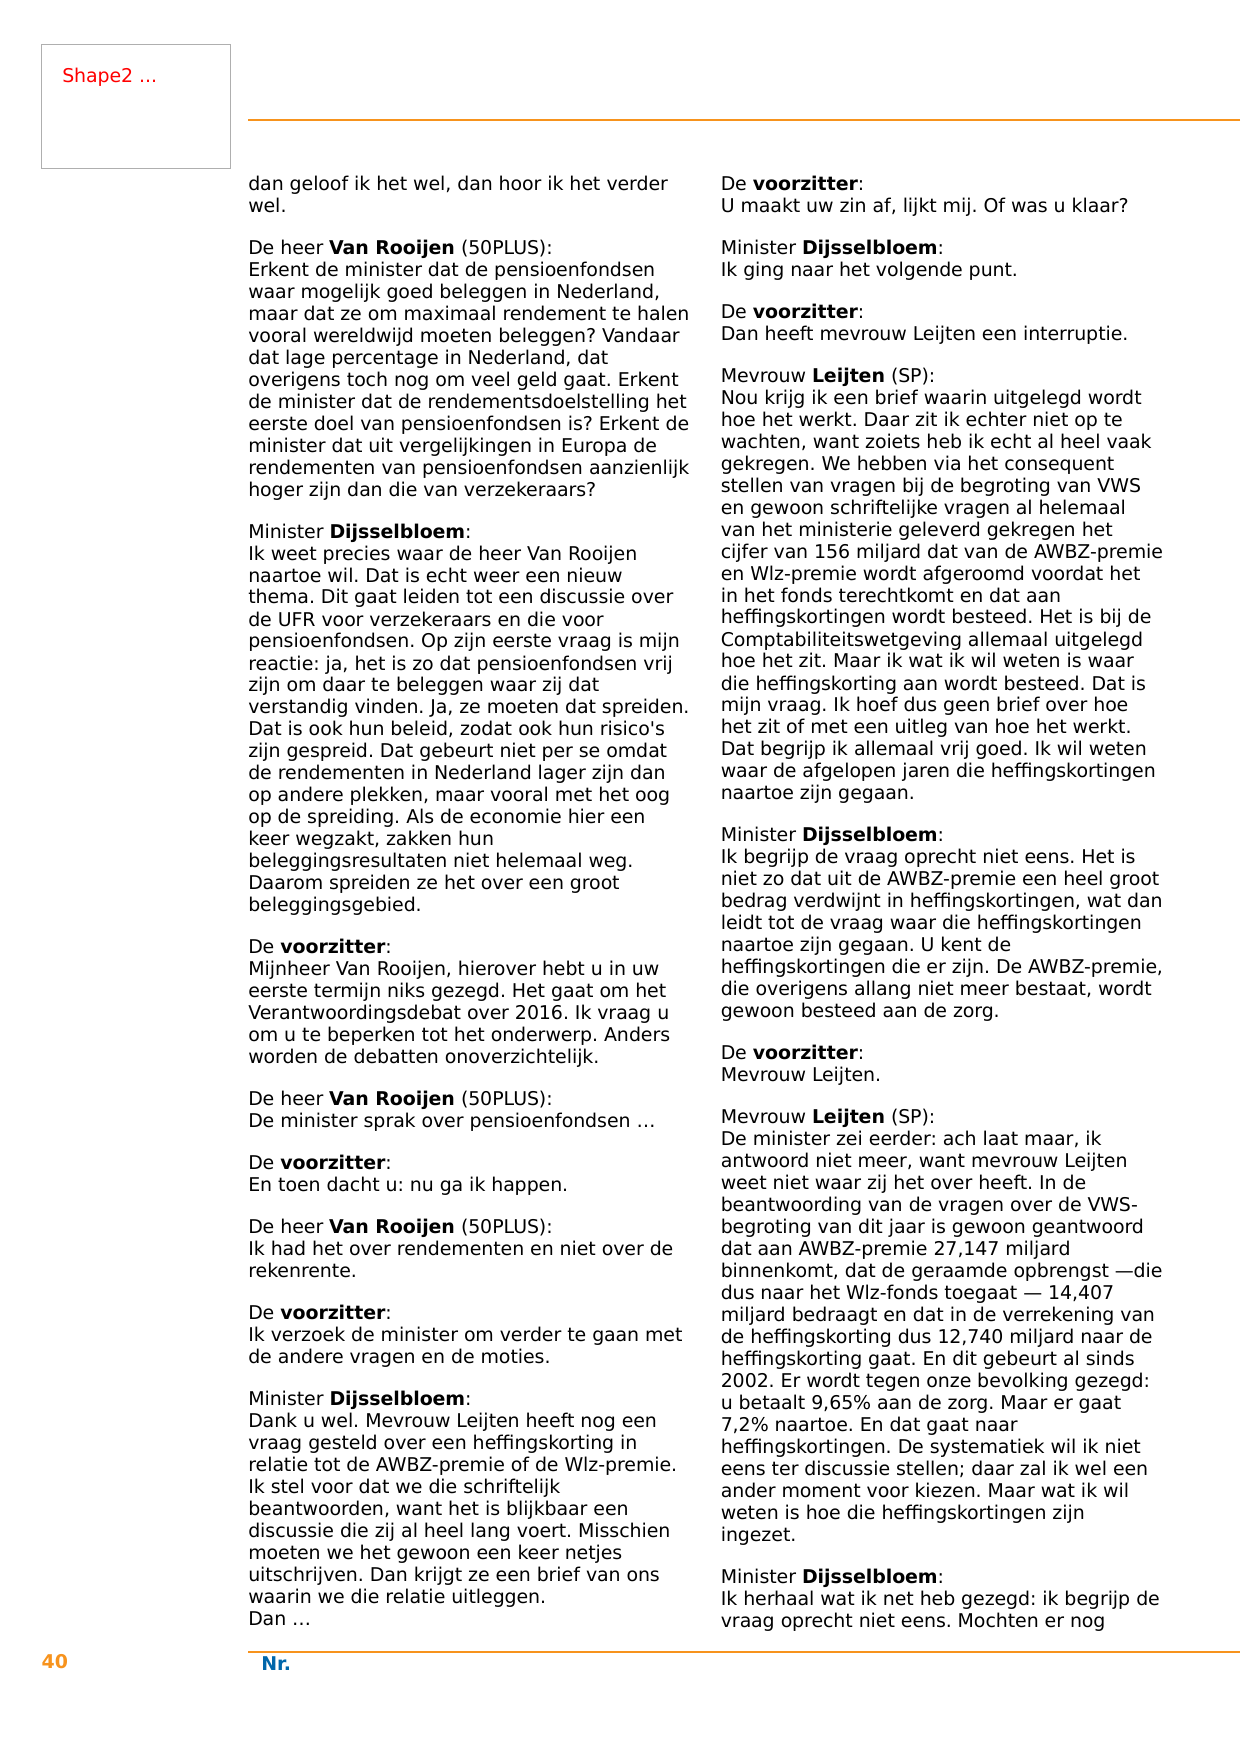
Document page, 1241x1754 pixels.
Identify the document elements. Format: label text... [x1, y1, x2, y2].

text Ik herhaal wat ik net heb gezegd: ik begrijp de vraag oprecht niet eens. Mochten er nog [721, 1588, 1163, 1632]
text Nou krijg ik een brief waarin uitgelegd wordt hoe het werkt. Daar zit ik echter niet op te wachten, want zoiets heb ik echt al heel vaak gekregen. We hebben via het consequent stellen van vragen bij de begroting van VWS en gewoon schriftelijke vragen al helemaal van het ministerie geleverd gekregen het cijfer van 156 miljard dat van de AWBZ-premie en Wlz-premie wordt afgeroomd voordat het in het fonds terechtkomt en dat aan heffingskortingen wordt besteed. Het is bij de Comptabiliteitswetgeving allemaal uitgelegd hoe het zit. Maar ik wat ik wil weten is waar die heffingskorting aan wordt besteed. Dat is mijn vraag. Ik hoef dus geen brief over hoe het zit of met een uitleg van hoe het werkt. Dat begrijp ik allemaal vrij goed. Ik wil weten waar de afgelopen jaren die heffingskortingen naartoe zijn gegaan. [721, 387, 1163, 804]
text De voorzitter: [248, 1152, 691, 1174]
text Minister Dijsselbloem: [721, 824, 1163, 846]
text De heer Van Rooijen (50PLUS): [248, 1216, 691, 1238]
text Dan heeft mevrouw Leijten een interruptie. [721, 323, 1163, 345]
text Mevrouw Leijten (SP): [721, 365, 1163, 387]
text Ik ging naar het volgende punt. [721, 259, 1163, 281]
text Erkent de minister dat de pensioenfondsen waar mogelijk goed beleggen in Nederland, maar dat ze om maximaal rendement te halen vooral wereldwijd moeten beleggen? Vandaar dat lage percentage in Nederland, dat overigens toch nog om veel geld gaat. Erkent de minister dat de rendementsdoelstelling het eerste doel van pensioenfondsen is? Erkent de minister dat uit vergelijkingen in Europa de rendementen van pensioenfondsen aanzienlijk hoger zijn dan die van verzekeraars? [248, 259, 691, 501]
text Dan … [248, 1608, 691, 1629]
text De minister sprak over pensioenfondsen … [248, 1110, 691, 1132]
text dan geloof ik het wel, dan hoor ik het verder wel. [248, 173, 691, 217]
text De heer Van Rooijen (50PLUS): [248, 1088, 691, 1110]
text De voorzitter: [721, 301, 1163, 323]
text Dank u wel. Mevrouw Leijten heeft nog een vraag gesteld over een heffingskorting in relatie tot de AWBZ-premie of de Wlz-premie. Ik stel voor dat we die schriftelijk beantwoorden, want het is blijkbaar een discussie die zij al heel lang voert. Misschien moeten we het gewoon een keer netjes uitschrijven. Dan krijgt ze een brief van ons waarin we die relatie uitleggen. [248, 1410, 691, 1608]
text Minister Dijsselbloem: [721, 237, 1163, 259]
text En toen dacht u: nu ga ik happen. [248, 1174, 691, 1196]
text Ik begrijp de vraag oprecht niet eens. Het is niet zo dat uit de AWBZ-premie een heel groot bedrag verdwijnt in heffingskortingen, wat dan leidt tot de vraag waar die heffingskortingen naartoe zijn gegaan. U kent de heffingskortingen die er zijn. De AWBZ-premie, die overigens allang niet meer bestaat, wordt gewoon besteed aan de zorg. [721, 846, 1163, 1022]
text De voorzitter: [721, 1042, 1163, 1064]
text Minister Dijsselbloem: [248, 521, 691, 542]
text Ik verzoek de minister om verder te gaan met de andere vragen en de moties. [248, 1324, 691, 1368]
text Ik had het over rendementen en niet over de rekenrente. [248, 1238, 691, 1282]
text U maakt uw zin af, lijkt mij. Of was u klaar? [721, 195, 1163, 217]
text De minister zei eerder: ach laat maar, ik antwoord niet meer, want mevrouw Leijten weet niet waar zij het over heeft. In de beantwoording van de vragen over de VWS-begroting van dit jaar is gewoon geantwoord dat aan AWBZ-premie 27,147 miljard binnenkomt, dat de geraamde opbrengst —die dus naar het Wlz-fonds toegaat — 14,407 miljard bedraagt en dat in de verrekening van de heffingskorting dus 12,740 miljard naar de heffingskorting gaat. En dit gebeurt al sinds 2002. Er wordt tegen onze bevolking gezegd: u betaalt 9,65% aan de zorg. Maar er gaat 7,2% naartoe. En dat gaat naar heffingskortingen. De systematiek wil ik niet eens ter discussie stellen; daar zal ik wel een ander moment voor kiezen. Maar wat ik wil weten is hoe die heffingskortingen zijn ingezet. [721, 1128, 1163, 1546]
text De voorzitter: [248, 936, 691, 958]
text Ik weet precies waar de heer Van Rooijen naartoe wil. Dat is echt weer een nieuw thema. Dit gaat leiden tot een discussie over de UFR voor verzekeraars en die voor pensioenfondsen. Op zijn eerste vraag is mijn reactie: ja, het is zo dat pensioenfondsen vrij zijn om daar te beleggen waar zij dat verstandig vinden. Ja, ze moeten dat spreiden. Dat is ook hun beleid, zodat ook hun risico's zijn gespreid. Dat gebeurt niet per se omdat de rendementen in Nederland lager zijn dan op andere plekken, maar vooral met het oog op de spreiding. Als de economie hier een keer wegzakt, zakken hun beleggingsresultaten niet helemaal weg. Daarom spreiden ze het over een groot beleggingsgebied. [248, 542, 691, 916]
text Mevrouw Leijten (SP): [721, 1106, 1163, 1128]
text Mevrouw Leijten. [721, 1064, 1163, 1086]
text De voorzitter: [721, 173, 1163, 195]
text Minister Dijsselbloem: [721, 1566, 1163, 1588]
text Minister Dijsselbloem: [248, 1388, 691, 1410]
text De heer Van Rooijen (50PLUS): [248, 237, 691, 259]
text De voorzitter: [248, 1302, 691, 1324]
text Mijnheer Van Rooijen, hierover hebt u in uw eerste termijn niks gezegd. Het gaat om het Verantwoordingsdebat over 2016. Ik vraag u om u te beperken tot het onderwerp. Anders worden de debatten onoverzichtelijk. [248, 958, 691, 1068]
